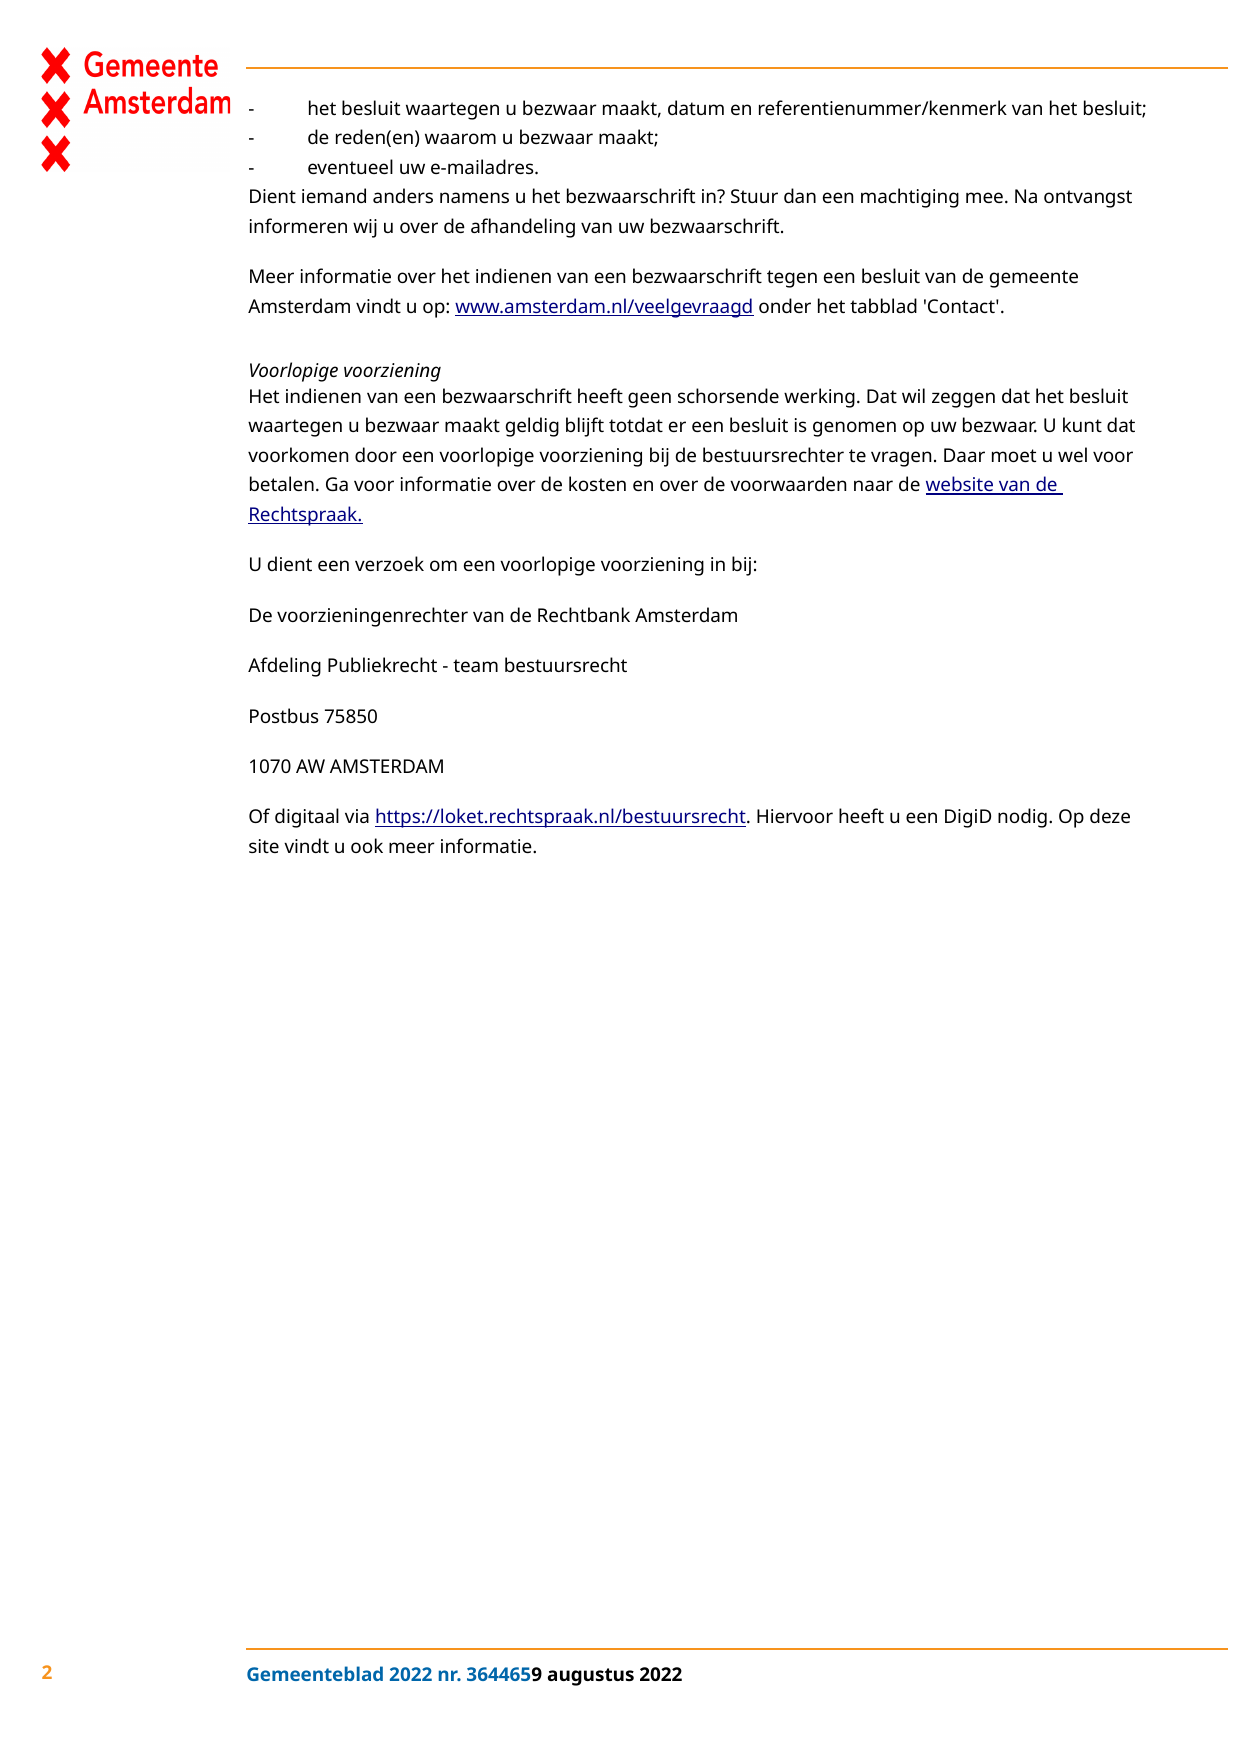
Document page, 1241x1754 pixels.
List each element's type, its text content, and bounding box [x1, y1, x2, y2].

list het besluit waartegen u bezwaar maakt, datum en referentienummer/kenmerk van het besluit; [248, 95, 1152, 121]
text U dient een verzoek om een voorlopige voorziening in bij: [248, 552, 1152, 577]
text Afdeling Publiekrecht - team bestuursrecht [248, 652, 1152, 678]
text 1070 AW AMSTERDAM [248, 753, 1152, 779]
picture [41, 47, 231, 172]
text Dient iemand anders namens u het bezwaarschrift in? Stuur dan een machtiging mee. Na ontvangst informeren wij u over de afhandeling van uw bezwaarschrift. [248, 183, 1152, 239]
text Het indienen van een bezwaarschrift heeft geen schorsende werking. Dat wil zeggen dat het besluit waartegen u bezwaar maakt geldig blijft totdat er een besluit is genomen op uw bezwaar. U kunt dat voorkomen door een voorlopige voorziening bij de bestuursrechter te vragen. Daar moet u wel voor betalen. Ga voor informatie over de kosten en over de voorwaarden naar de website van de Rechtspraak. [248, 383, 1152, 527]
text De voorzieningenrechter van de Rechtbank Amsterdam [248, 602, 1152, 628]
text Postbus 75850 [248, 703, 1152, 728]
text Of digitaal via https://loket.rechtspraak.nl/bestuursrecht. Hiervoor heeft u een DigiD nodig. Op deze site vindt u ook meer informatie. [248, 804, 1152, 859]
list eventueel uw e-mailadres. [248, 154, 1152, 180]
list de reden(en) waarom u bezwaar maakt; [248, 124, 1152, 150]
text Meer informatie over het indienen van een bezwaarschrift tegen een besluit van de gemeente Amsterdam vindt u op: www.amsterdam.nl/veelgevraagd onder het tabblad 'Contact'. [248, 263, 1152, 319]
text Voorlopige voorziening [248, 357, 1152, 383]
